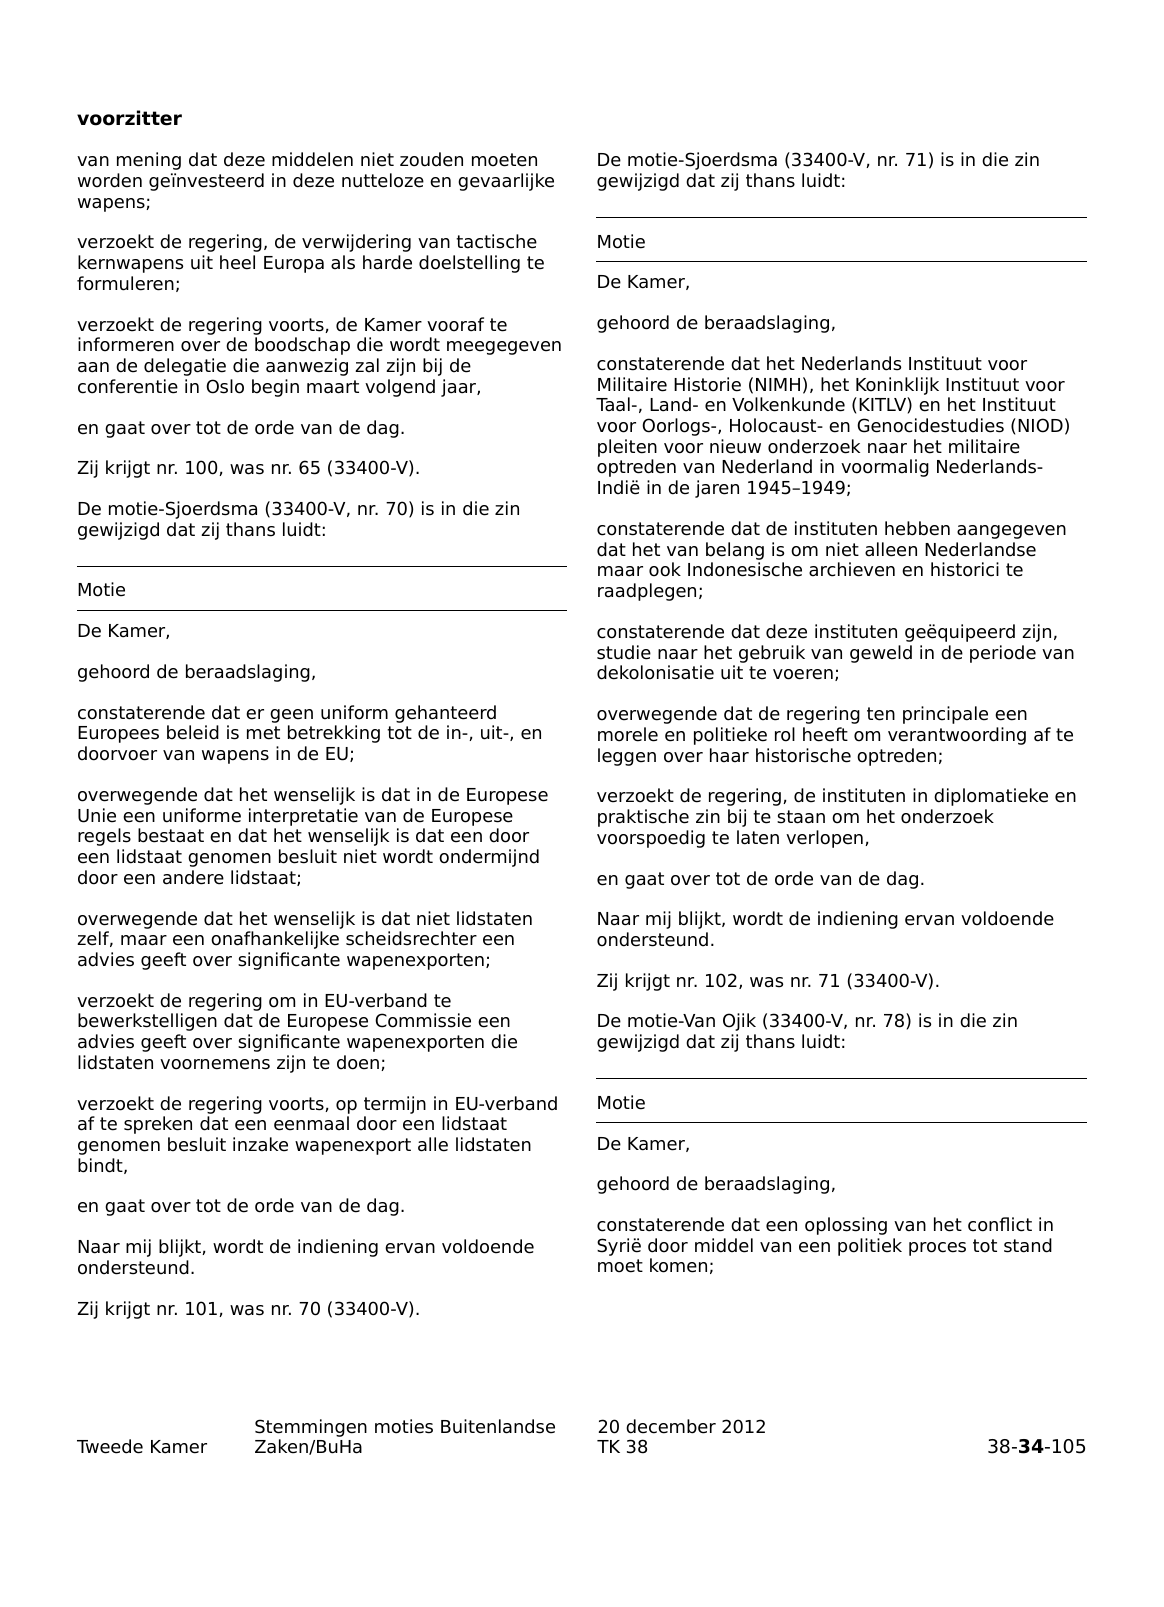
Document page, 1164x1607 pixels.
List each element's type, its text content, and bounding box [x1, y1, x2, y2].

text Naar mij blijkt, wordt de indiening ervan voldoende ondersteund. [77, 1237, 567, 1278]
text De motie-Sjoerdsma (33400-V, nr. 71) is in die zin gewijzigd dat zij thans luidt: [596, 150, 1087, 192]
text en gaat over tot de orde van de dag. [77, 1196, 567, 1217]
text Naar mij blijkt, wordt de indiening ervan voldoende ondersteund. [596, 909, 1087, 951]
text verzoekt de regering, de instituten in diplomatieke en praktische zin bij te staan om het onderzoek voorspoedig te laten verlopen, [596, 786, 1087, 848]
text De motie-Van Ojik (33400-V, nr. 78) is in die zin gewijzigd dat zij thans luidt: [596, 1011, 1087, 1053]
text Motie [596, 1093, 1087, 1113]
text van mening dat deze middelen niet zouden moeten worden geïnvesteerd in deze nutteloze en gevaarlijke wapens; [77, 150, 567, 212]
text constaterende dat er geen uniform gehanteerd Europees beleid is met betrekking tot de in-, uit-, en doorvoer van wapens in de EU; [77, 702, 567, 765]
text constaterende dat een oplossing van het conflict in Syrië door middel van een politiek proces tot stand moet komen; [596, 1215, 1087, 1277]
text constaterende dat de instituten hebben aangegeven dat het van belang is om niet alleen Nederlandse maar ook Indonesische archieven en historici te raadplegen; [596, 519, 1087, 602]
text gehoord de beraadslaging, [596, 313, 1087, 334]
text en gaat over tot de orde van de dag. [77, 417, 567, 438]
text overwegende dat het wenselijk is dat in de Europese Unie een uniforme interpretatie van de Europese regels bestaat en dat het wenselijk is dat een door een lidstaat genomen besluit niet wordt ondermijnd door een andere lidstaat; [77, 785, 567, 888]
text overwegende dat de regering ten principale een morele en politieke rol heeft om verantwoording af te leggen over haar historische optreden; [596, 704, 1087, 766]
text De motie-Sjoerdsma (33400-V, nr. 70) is in die zin gewijzigd dat zij thans luidt: [77, 499, 567, 540]
text De Kamer, [596, 1133, 1087, 1154]
text gehoord de beraadslaging, [77, 662, 567, 682]
text Zij krijgt nr. 100, was nr. 65 (33400-V). [77, 458, 567, 479]
text overwegende dat het wenselijk is dat niet lidstaten zelf, maar een onafhankelijke scheidsrechter een advies geeft over significante wapenexporten; [77, 908, 567, 971]
text verzoekt de regering voorts, op termijn in EU-verband af te spreken dat een eenmaal door een lidstaat genomen besluit inzake wapenexport alle lidstaten bindt, [77, 1093, 567, 1176]
text verzoekt de regering voorts, de Kamer vooraf te informeren over de boodschap die wordt meegegeven aan de delegatie die aanwezig zal zijn bij de conferentie in Oslo begin maart volgend jaar, [77, 314, 567, 397]
text Zij krijgt nr. 101, was nr. 70 (33400-V). [77, 1298, 567, 1319]
text gehoord de beraadslaging, [596, 1174, 1087, 1195]
text constaterende dat deze instituten geëquipeerd zijn, studie naar het gebruik van geweld in de periode van dekolonisatie uit te voeren; [596, 622, 1087, 684]
text Zij krijgt nr. 102, was nr. 71 (33400-V). [596, 971, 1087, 991]
text Motie [596, 232, 1087, 252]
text verzoekt de regering om in EU-verband te bewerkstelligen dat de Europese Commissie een advies geeft over significante wapenexporten die lidstaten voornemens zijn te doen; [77, 991, 567, 1073]
text verzoekt de regering, de verwijdering van tactische kernwapens uit heel Europa als harde doelstelling te formuleren; [77, 232, 567, 294]
text De Kamer, [596, 272, 1087, 293]
text Motie [77, 580, 567, 601]
text constaterende dat het Nederlands Instituut voor Militaire Historie (NIMH), het Koninklijk Instituut voor Taal-, Land- en Volkenkunde (KITLV) en het Instituut voor Oorlogs-, Holocaust- en Genocidestudies (NIOD) pleiten voor nieuw onderzoek naar het militaire optreden van Nederland in voormalig Nederlands-Indië in de jaren 1945–1949; [596, 354, 1087, 499]
text en gaat over tot de orde van de dag. [596, 868, 1087, 889]
text De Kamer, [77, 621, 567, 642]
